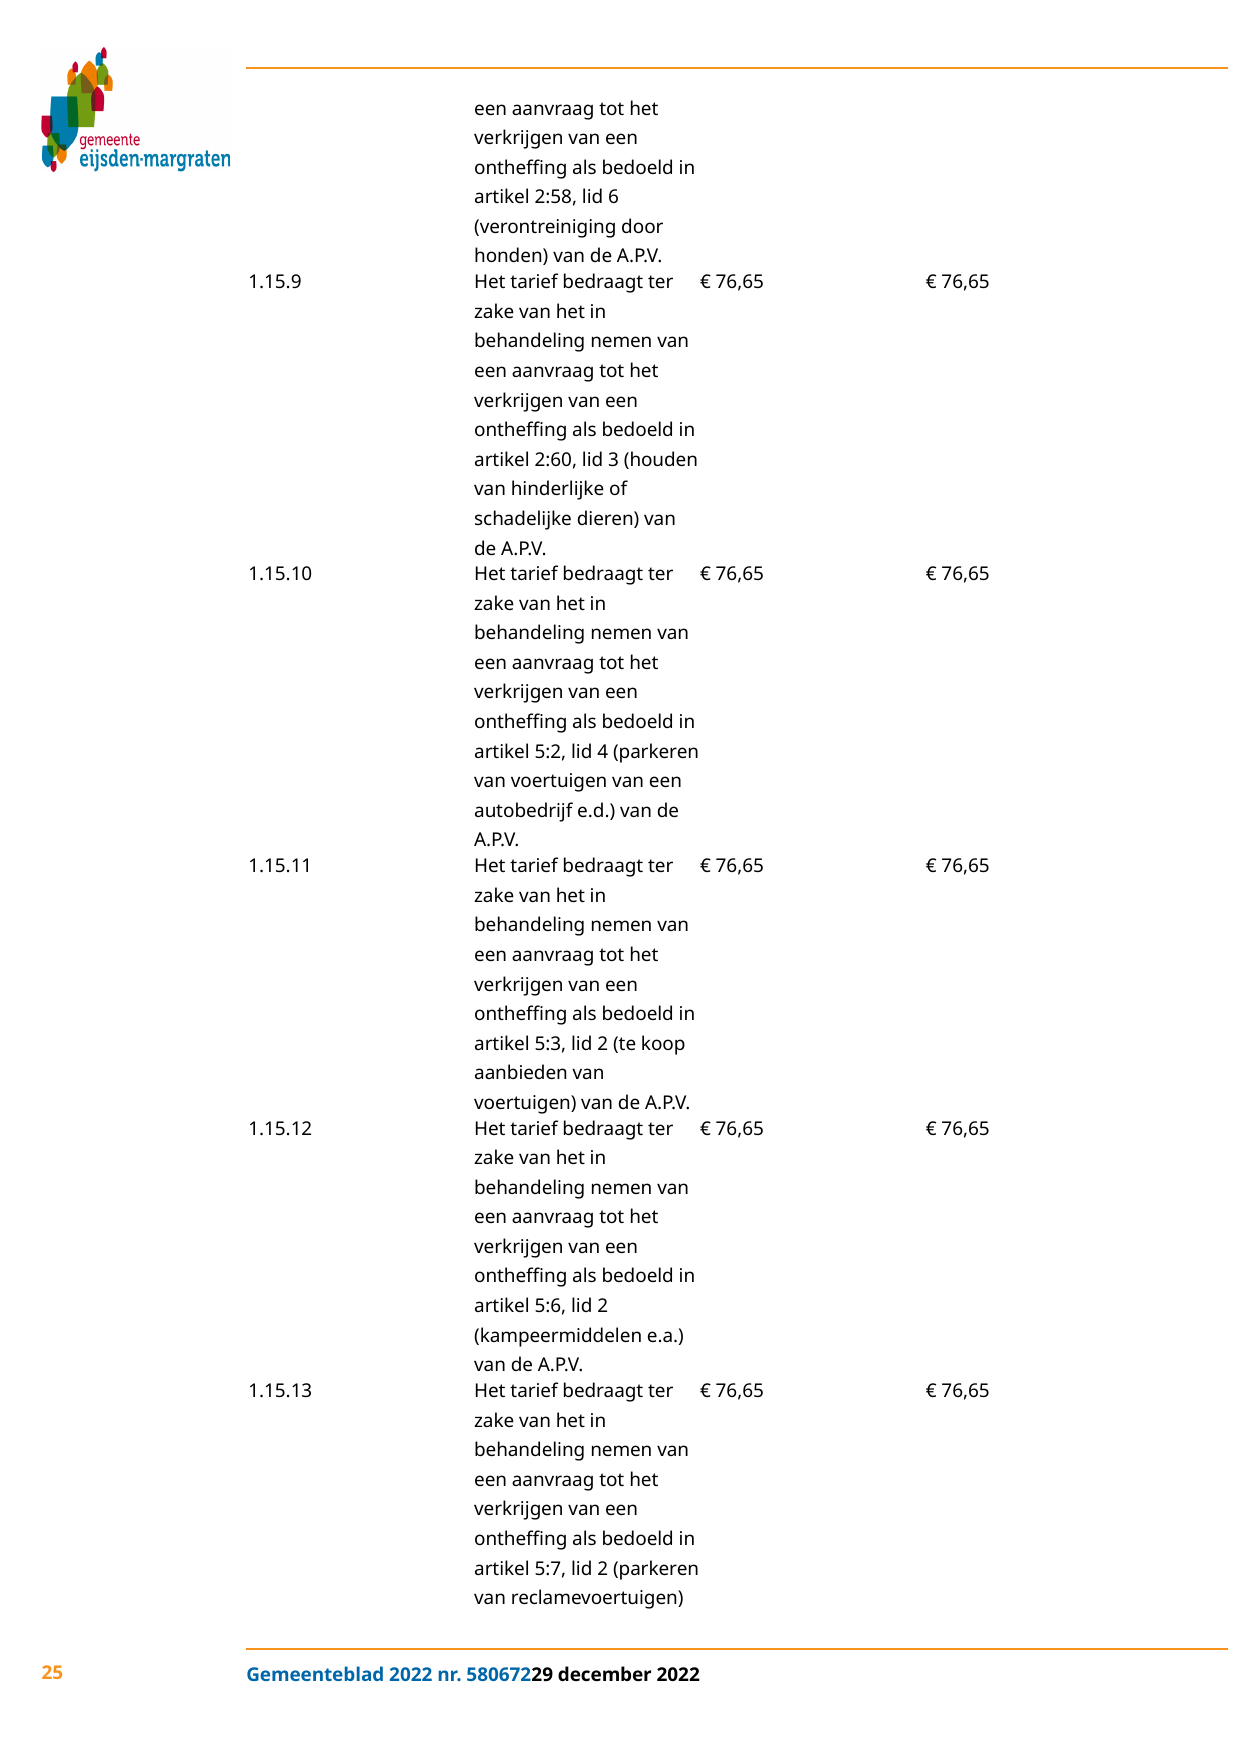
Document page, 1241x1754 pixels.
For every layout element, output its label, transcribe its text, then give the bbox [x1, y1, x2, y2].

table_cell [926, 95, 1152, 268]
table_cell € 76,65 [926, 560, 1152, 852]
table_cell € 76,65 [926, 1377, 1152, 1610]
table_cell Het tarief bedraagt ter zake van het in behandeling nemen van een aanvraag tot het verkrijgen van een ontheffing als bedoeld in artikel 5:6, lid 2 (kampeermiddelen e.a.) van de A.P.V. [474, 1115, 700, 1377]
table_cell € 76,65 [700, 269, 926, 560]
table_cell [700, 95, 926, 268]
table_cell 1.15.10 [248, 560, 474, 852]
table_cell 1.15.9 [248, 269, 474, 560]
table_cell een aanvraag tot het verkrijgen van een ontheffing als bedoeld in artikel 2:58, lid 6 (verontreiniging door honden) van de A.P.V. [474, 95, 700, 268]
table_cell Het tarief bedraagt ter zake van het in behandeling nemen van een aanvraag tot het verkrijgen van een ontheffing als bedoeld in artikel 2:60, lid 3 (houden van hinderlijke of schadelijke dieren) van de A.P.V. [474, 269, 700, 560]
picture [41, 47, 231, 172]
table_cell Het tarief bedraagt ter zake van het in behandeling nemen van een aanvraag tot het verkrijgen van een ontheffing als bedoeld in artikel 5:7, lid 2 (parkeren van reclamevoertuigen) [474, 1377, 700, 1610]
table_cell 1.15.12 [248, 1115, 474, 1377]
table_cell € 76,65 [700, 853, 926, 1115]
table_cell € 76,65 [700, 1377, 926, 1610]
table_cell 1.15.11 [248, 853, 474, 1115]
table_cell Het tarief bedraagt ter zake van het in behandeling nemen van een aanvraag tot het verkrijgen van een ontheffing als bedoeld in artikel 5:3, lid 2 (te koop aanbieden van voertuigen) van de A.P.V. [474, 853, 700, 1115]
table_cell € 76,65 [700, 1115, 926, 1377]
table_cell 1.15.13 [248, 1377, 474, 1610]
table_cell Het tarief bedraagt ter zake van het in behandeling nemen van een aanvraag tot het verkrijgen van een ontheffing als bedoeld in artikel 5:2, lid 4 (parkeren van voertuigen van een autobedrijf e.d.) van de A.P.V. [474, 560, 700, 852]
table_cell € 76,65 [926, 269, 1152, 560]
table_cell € 76,65 [926, 1115, 1152, 1377]
table_cell € 76,65 [926, 853, 1152, 1115]
table_cell € 76,65 [700, 560, 926, 852]
table_cell [248, 95, 474, 268]
